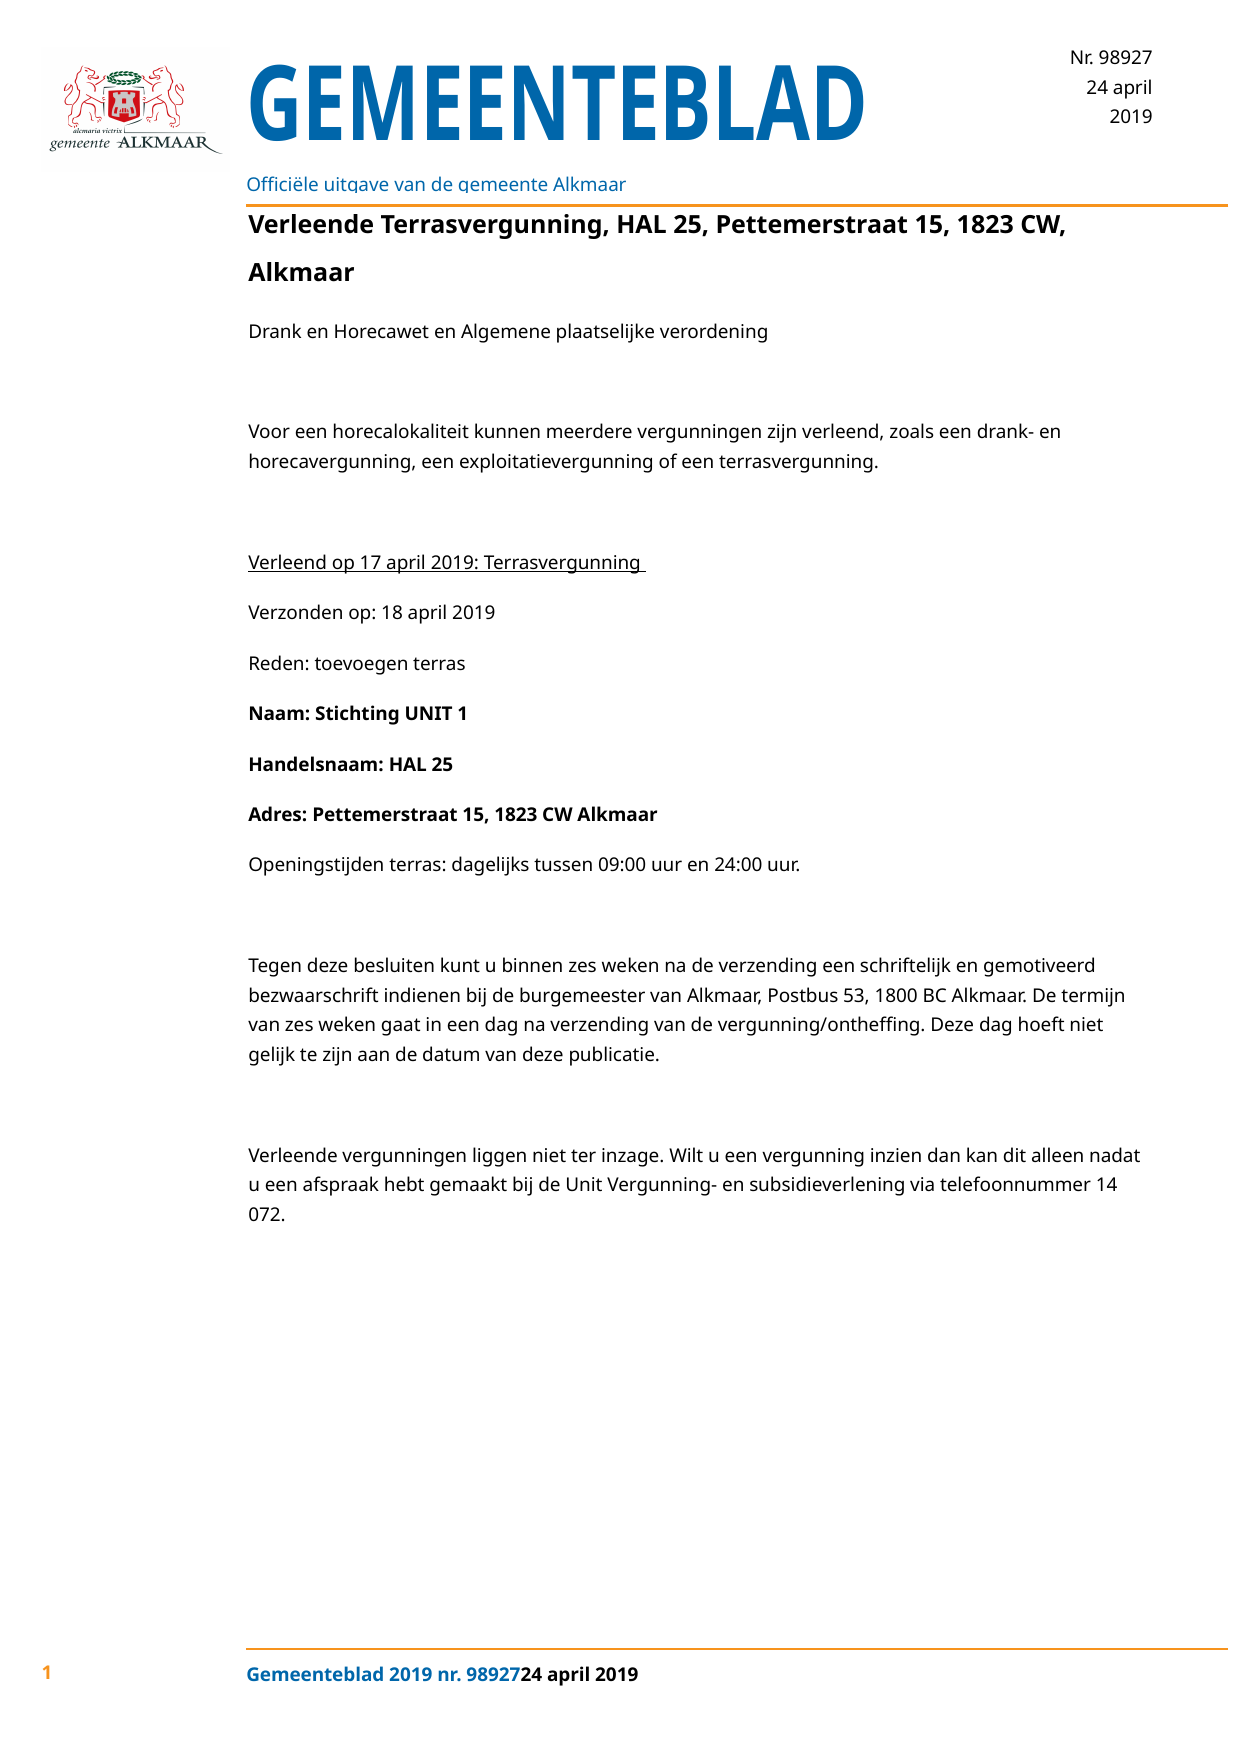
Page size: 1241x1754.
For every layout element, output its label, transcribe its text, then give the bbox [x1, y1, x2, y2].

text Naam: Stichting UNIT 1 [248, 700, 1152, 726]
text Adres: Pettemerstraat 15, 1823 CW Alkmaar [248, 801, 1152, 827]
text Verleende Terrasvergunning, HAL 25, Pettemerstraat 15, 1823 CW, Alkmaar [248, 207, 1152, 288]
picture [41, 47, 231, 172]
text Drank en Horecawet en Algemene plaatselijke verordening [248, 318, 1152, 344]
text Verleend op 17 april 2019: Terrasvergunning [248, 549, 1152, 575]
text Voor een horecalokaliteit kunnen meerdere vergunningen zijn verleend, zoals een drank- en horecavergunning, een exploitatievergunning of een terrasvergunning. [248, 419, 1152, 474]
text Verleende vergunningen liggen niet ter inzage. Wilt u een vergunning inzien dan kan dit alleen nadat u een afspraak hebt gemaakt bij de Unit Vergunning- en subsidieverlening via telefoonnummer 14 072. [248, 1142, 1152, 1227]
text Verzonden op: 18 april 2019 [248, 599, 1152, 625]
text Reden: toevoegen terras [248, 650, 1152, 676]
text Openingstijden terras: dagelijks tussen 09:00 uur en 24:00 uur. [248, 852, 1152, 877]
text Handelsnaam: HAL 25 [248, 751, 1152, 777]
text Tegen deze besluiten kunt u binnen zes weken na de verzending een schriftelijk en gemotiveerd bezwaarschrift indienen bij de burgemeester van Alkmaar, Postbus 53, 1800 BC Alkmaar. De termijn van zes weken gaat in een dag na verzending van de vergunning/ontheffing. Deze dag hoeft niet gelijk te zijn aan de datum van deze publicatie. [248, 952, 1152, 1067]
